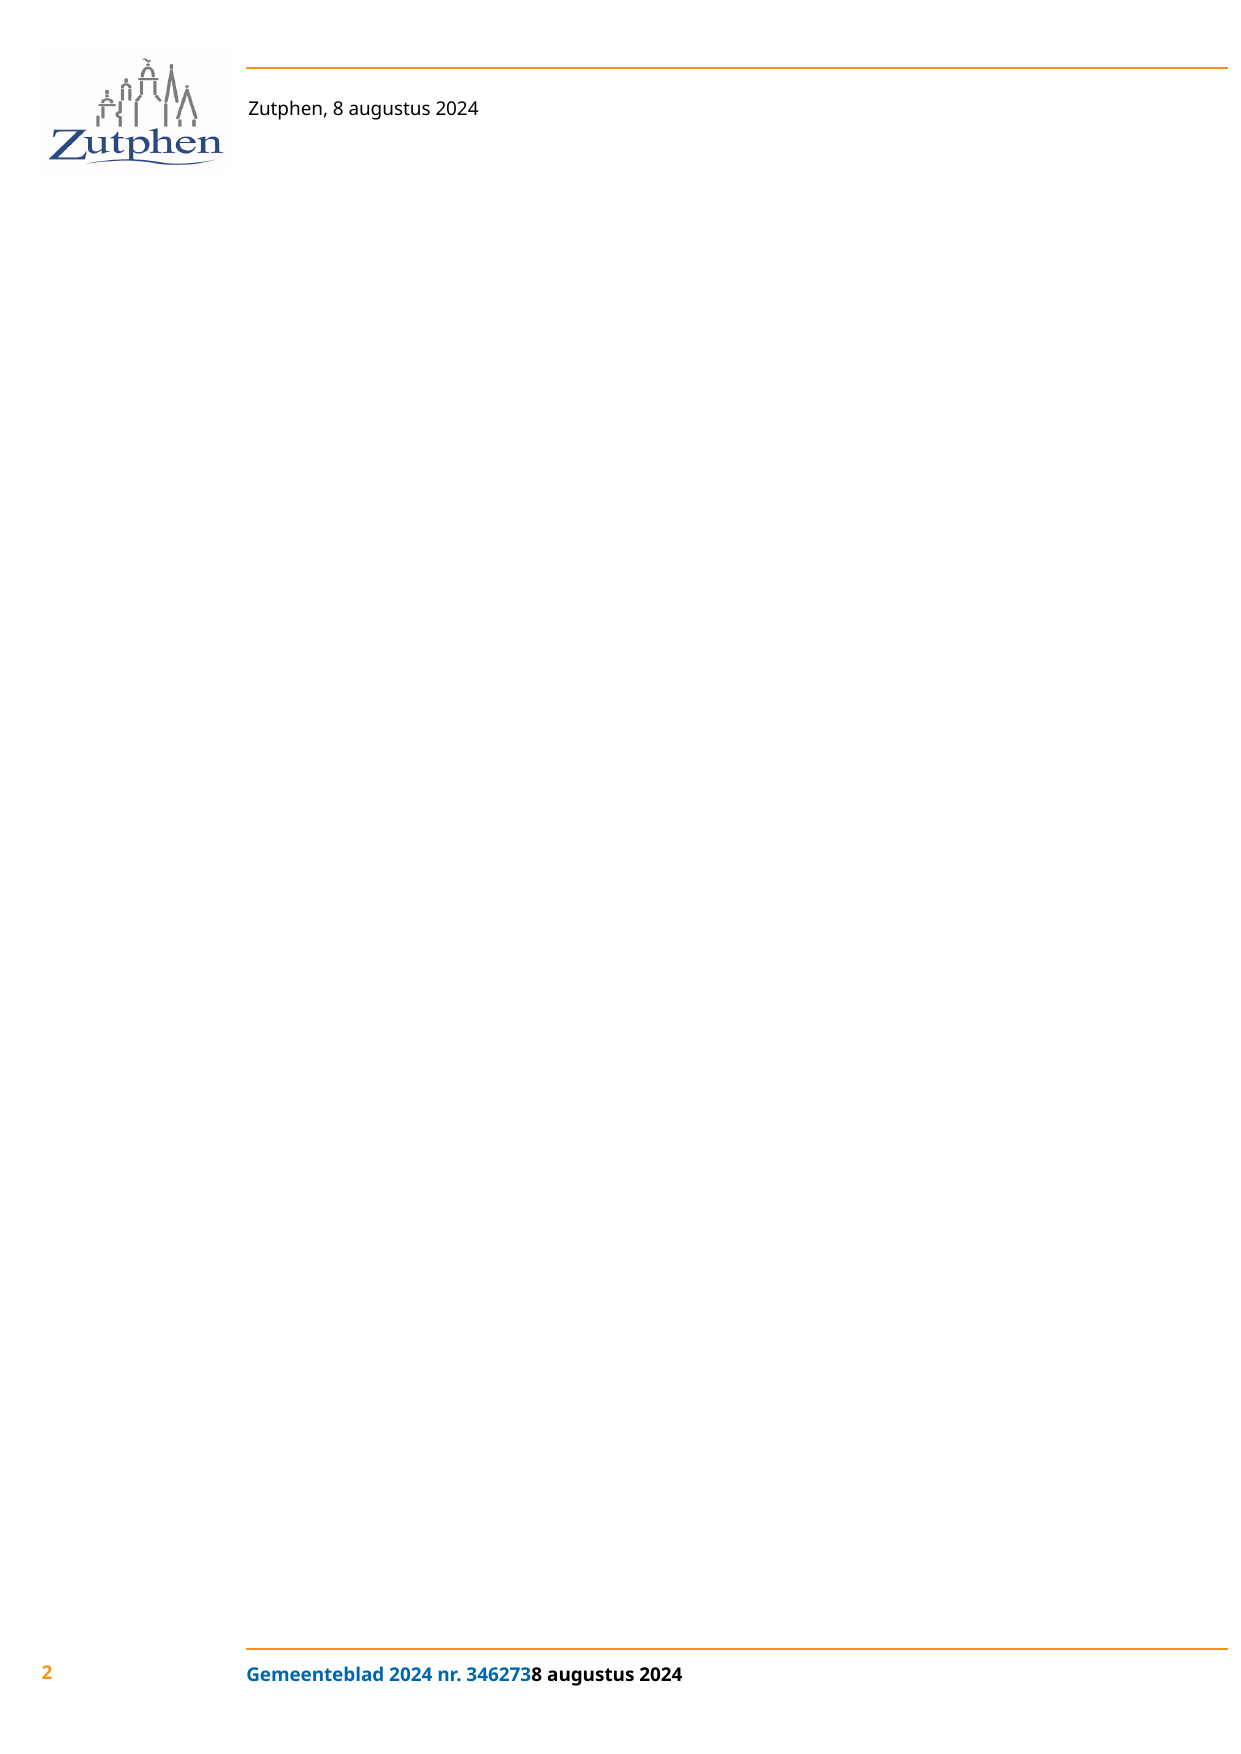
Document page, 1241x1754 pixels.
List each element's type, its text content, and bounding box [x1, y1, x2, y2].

picture [41, 47, 231, 172]
text Zutphen, 8 augustus 2024 [248, 95, 1152, 121]
